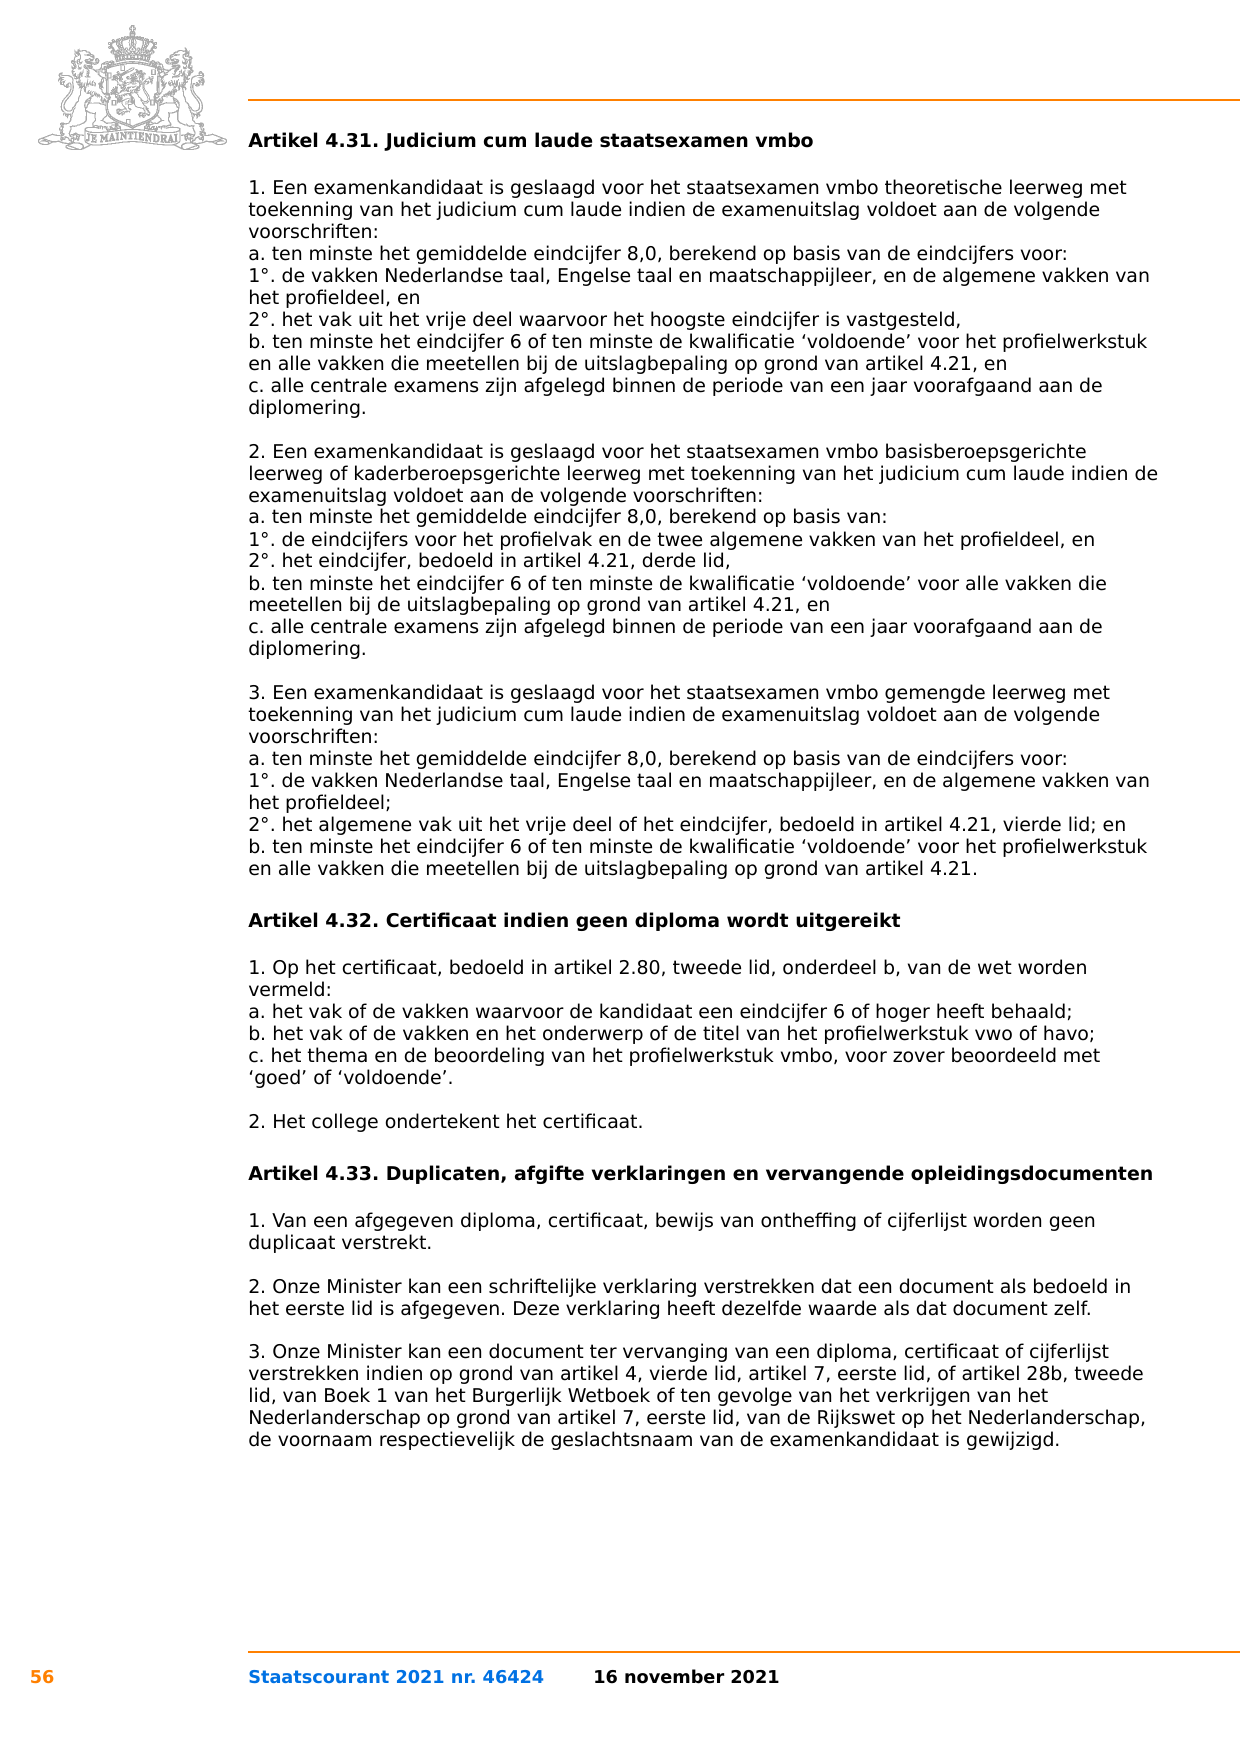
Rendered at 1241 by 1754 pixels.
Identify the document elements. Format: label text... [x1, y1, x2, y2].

text b. ten minste het eindcijfer 6 of ten minste de kwalificatie ‘voldoende’ voor het profielwerkstuk en alle vakken die meetellen bij de uitslagbepaling op grond van artikel 4.21. [248, 836, 1163, 880]
text c. alle centrale examens zijn afgelegd binnen de periode van een jaar voorafgaand aan de diplomering. [248, 375, 1163, 419]
text c. het thema en de beoordeling van het profielwerkstuk vmbo, voor zover beoordeeld met ‘goed’ of ‘voldoende’. [248, 1045, 1163, 1089]
text 2°. het eindcijfer, bedoeld in artikel 4.21, derde lid, [248, 550, 1163, 572]
subtitle Artikel 4.31. Judicium cum laude staatsexamen vmbo [248, 130, 1163, 152]
text 2. Het college ondertekent het certificaat. [248, 1111, 1163, 1133]
text c. alle centrale examens zijn afgelegd binnen de periode van een jaar voorafgaand aan de diplomering. [248, 616, 1163, 660]
picture [38, 25, 227, 150]
text 2°. het algemene vak uit het vrije deel of het eindcijfer, bedoeld in artikel 4.21, vierde lid; en [248, 814, 1163, 836]
text a. ten minste het gemiddelde eindcijfer 8,0, berekend op basis van de eindcijfers voor: [248, 748, 1163, 770]
text b. ten minste het eindcijfer 6 of ten minste de kwalificatie ‘voldoende’ voor alle vakken die meetellen bij de uitslagbepaling op grond van artikel 4.21, en [248, 572, 1163, 616]
text b. ten minste het eindcijfer 6 of ten minste de kwalificatie ‘voldoende’ voor het profielwerkstuk en alle vakken die meetellen bij de uitslagbepaling op grond van artikel 4.21, en [248, 331, 1163, 375]
text 2°. het vak uit het vrije deel waarvoor het hoogste eindcijfer is vastgesteld, [248, 309, 1163, 331]
subtitle Artikel 4.33. Duplicaten, afgifte verklaringen en vervangende opleidingsdocumenten [248, 1163, 1163, 1185]
subtitle Artikel 4.32. Certificaat indien geen diploma wordt uitgereikt [248, 910, 1163, 932]
text a. het vak of de vakken waarvoor de kandidaat een eindcijfer 6 of hoger heeft behaald; [248, 1001, 1163, 1023]
text 1°. de eindcijfers voor het profielvak en de twee algemene vakken van het profieldeel, en [248, 528, 1163, 550]
text a. ten minste het gemiddelde eindcijfer 8,0, berekend op basis van: [248, 506, 1163, 528]
text 1°. de vakken Nederlandse taal, Engelse taal en maatschappijleer, en de algemene vakken van het profieldeel; [248, 770, 1163, 814]
text 2. Een examenkandidaat is geslaagd voor het staatsexamen vmbo basisberoepsgerichte leerweg of kaderberoepsgerichte leerweg met toekenning van het judicium cum laude indien de examenuitslag voldoet aan de volgende voorschriften: [248, 441, 1163, 506]
text 1°. de vakken Nederlandse taal, Engelse taal en maatschappijleer, en de algemene vakken van het profieldeel, en [248, 265, 1163, 309]
text 1. Op het certificaat, bedoeld in artikel 2.80, tweede lid, onderdeel b, van de wet worden vermeld: [248, 957, 1163, 1001]
text 1. Van een afgegeven diploma, certificaat, bewijs van ontheffing of cijferlijst worden geen duplicaat verstrekt. [248, 1210, 1163, 1254]
text 1. Een examenkandidaat is geslaagd voor het staatsexamen vmbo theoretische leerweg met toekenning van het judicium cum laude indien de examenuitslag voldoet aan de volgende voorschriften: [248, 177, 1163, 243]
text b. het vak of de vakken en het onderwerp of de titel van het profielwerkstuk vwo of havo; [248, 1023, 1163, 1045]
text 3. Onze Minister kan een document ter vervanging van een diploma, certificaat of cijferlijst verstrekken indien op grond van artikel 4, vierde lid, artikel 7, eerste lid, of artikel 28b, tweede lid, van Boek 1 van het Burgerlijk Wetboek of ten gevolge van het verkrijgen van het Nederlanderschap op grond van artikel 7, eerste lid, van de Rijkswet op het Nederlanderschap, de voornaam respectievelijk de geslachtsnaam van de examenkandidaat is gewijzigd. [248, 1341, 1163, 1451]
text a. ten minste het gemiddelde eindcijfer 8,0, berekend op basis van de eindcijfers voor: [248, 243, 1163, 265]
text 3. Een examenkandidaat is geslaagd voor het staatsexamen vmbo gemengde leerweg met toekenning van het judicium cum laude indien de examenuitslag voldoet aan de volgende voorschriften: [248, 682, 1163, 748]
text 2. Onze Minister kan een schriftelijke verklaring verstrekken dat een document als bedoeld in het eerste lid is afgegeven. Deze verklaring heeft dezelfde waarde als dat document zelf. [248, 1276, 1163, 1319]
